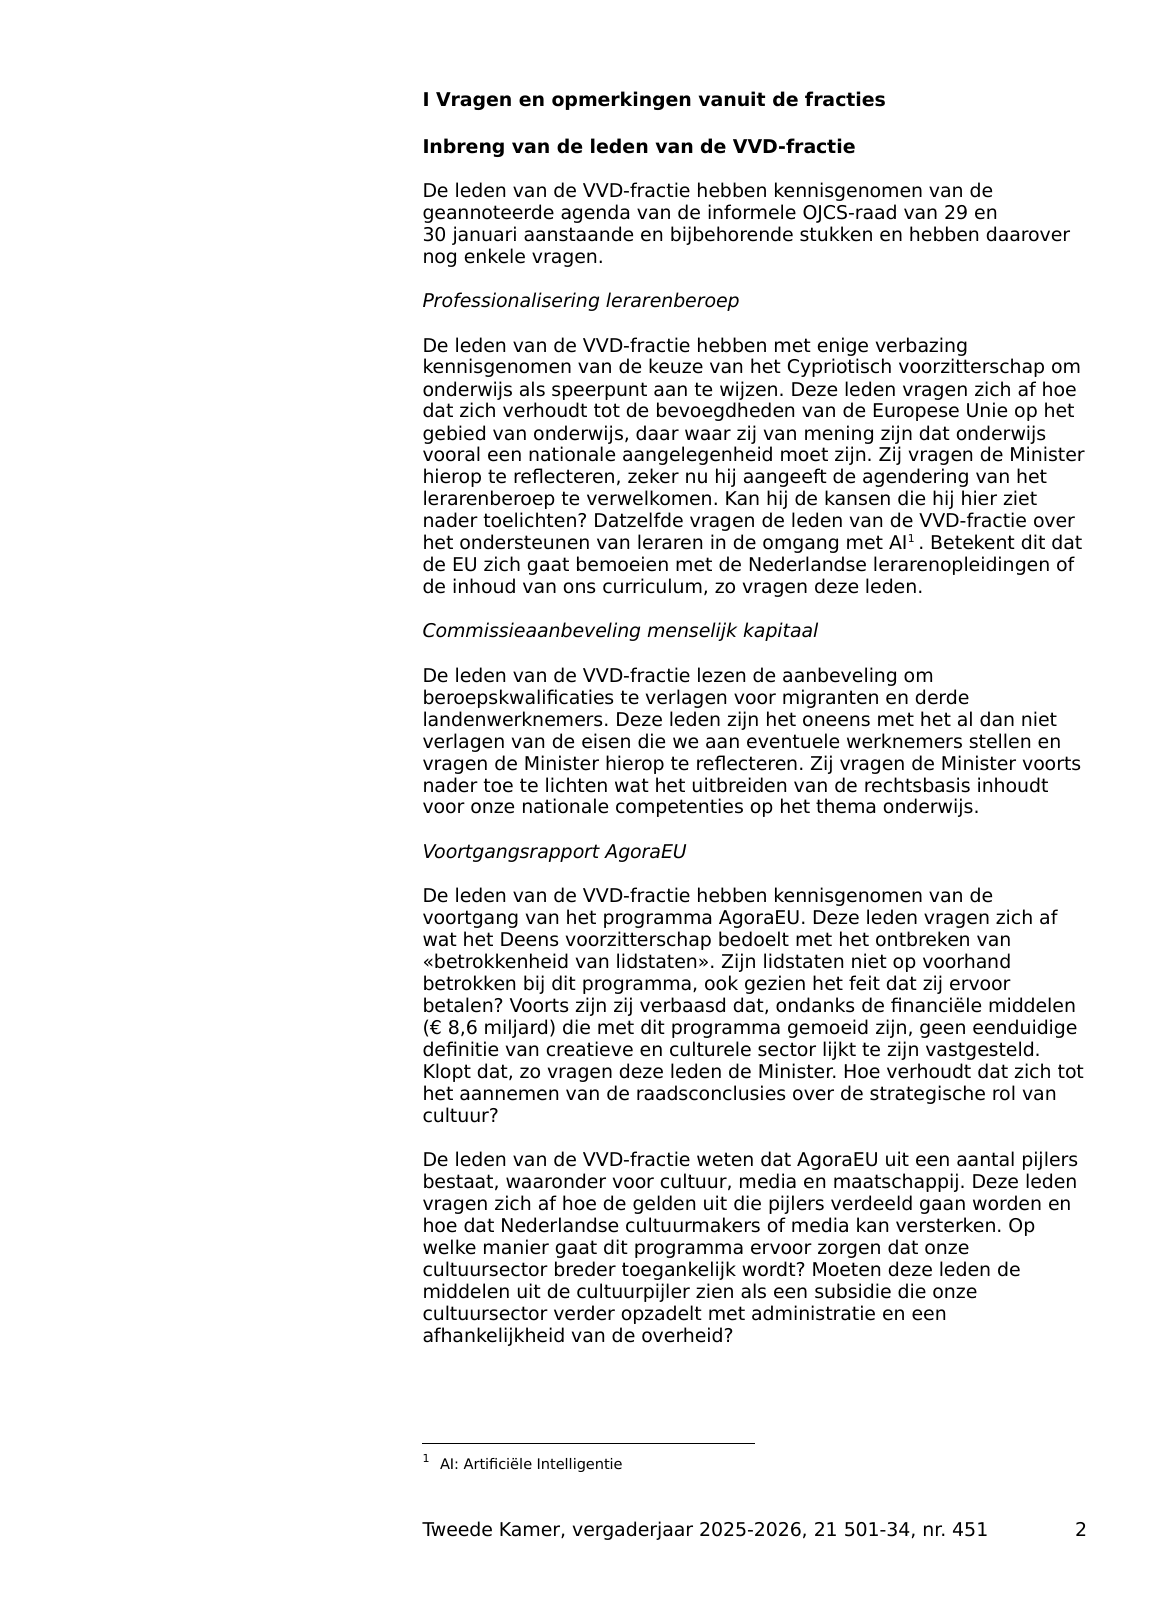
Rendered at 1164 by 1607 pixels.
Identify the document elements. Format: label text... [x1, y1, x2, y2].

subtitle Voortgangsrapport AgoraEU [422, 841, 1087, 863]
subtitle Inbreng van de leden van de VVD-fractie [422, 136, 1087, 158]
text AI: Artificiële Intelligentie [422, 1452, 1087, 1474]
subtitle Professionalisering lerarenberoep [422, 290, 1087, 312]
text De leden van de VVD-fractie lezen de aanbeveling om beroepskwalificaties te verlagen voor migranten en derde landenwerknemers. Deze leden zijn het oneens met het al dan niet verlagen van de eisen die we aan eventuele werknemers stellen en vragen de Minister hierop te reflecteren. Zij vragen de Minister voorts nader toe te lichten wat het uitbreiden van de rechtsbasis inhoudt voor onze nationale competenties op het thema onderwijs. [422, 664, 1087, 818]
text De leden van de VVD-fractie hebben met enige verbazing kennisgenomen van de keuze van het Cypriotisch voorzitterschap om onderwijs als speerpunt aan te wijzen. Deze leden vragen zich af hoe dat zich verhoudt tot de bevoegdheden van de Europese Unie op het gebied van onderwijs, daar waar zij van mening zijn dat onderwijs vooral een nationale aangelegenheid moet zijn. Zij vragen de Minister hierop te reflecteren, zeker nu hij aangeeft de agendering van het lerarenberoep te verwelkomen. Kan hij de kansen die hij hier ziet nader toelichten? Datzelfde vragen de leden van de VVD-fractie over het ondersteunen van leraren in de omgang met AI. Betekent dit dat de EU zich gaat bemoeien met de Nederlandse lerarenopleidingen of de inhoud van ons curriculum, zo vragen deze leden. [422, 334, 1087, 598]
subtitle Commissieaanbeveling menselijk kapitaal [422, 620, 1087, 642]
subtitle I Vragen en opmerkingen vanuit de fracties [422, 89, 1087, 111]
text De leden van de VVD-fractie hebben kennisgenomen van de voortgang van het programma AgoraEU. Deze leden vragen zich af wat het Deens voorzitterschap bedoelt met het ontbreken van «betrokkenheid van lidstaten». Zijn lidstaten niet op voorhand betrokken bij dit programma, ook gezien het feit dat zij ervoor betalen? Voorts zijn zij verbaasd dat, ondanks de financiële middelen (€ 8,6 miljard) die met dit programma gemoeid zijn, geen eenduidige definitie van creatieve en culturele sector lijkt te zijn vastgesteld. Klopt dat, zo vragen deze leden de Minister. Hoe verhoudt dat zich tot het aannemen van de raadsconclusies over de strategische rol van cultuur? [422, 885, 1087, 1127]
text De leden van de VVD-fractie hebben kennisgenomen van de geannoteerde agenda van de informele OJCS-raad van 29 en 30 januari aanstaande en bijbehorende stukken en hebben daarover nog enkele vragen. [422, 180, 1087, 268]
text De leden van de VVD-fractie weten dat AgoraEU uit een aantal pijlers bestaat, waaronder voor cultuur, media en maatschappij. Deze leden vragen zich af hoe de gelden uit die pijlers verdeeld gaan worden en hoe dat Nederlandse cultuurmakers of media kan versterken. Op welke manier gaat dit programma ervoor zorgen dat onze cultuursector breder toegankelijk wordt? Moeten deze leden de middelen uit de cultuurpijler zien als een subsidie die onze cultuursector verder opzadelt met administratie en een afhankelijkheid van de overheid? [422, 1149, 1087, 1347]
